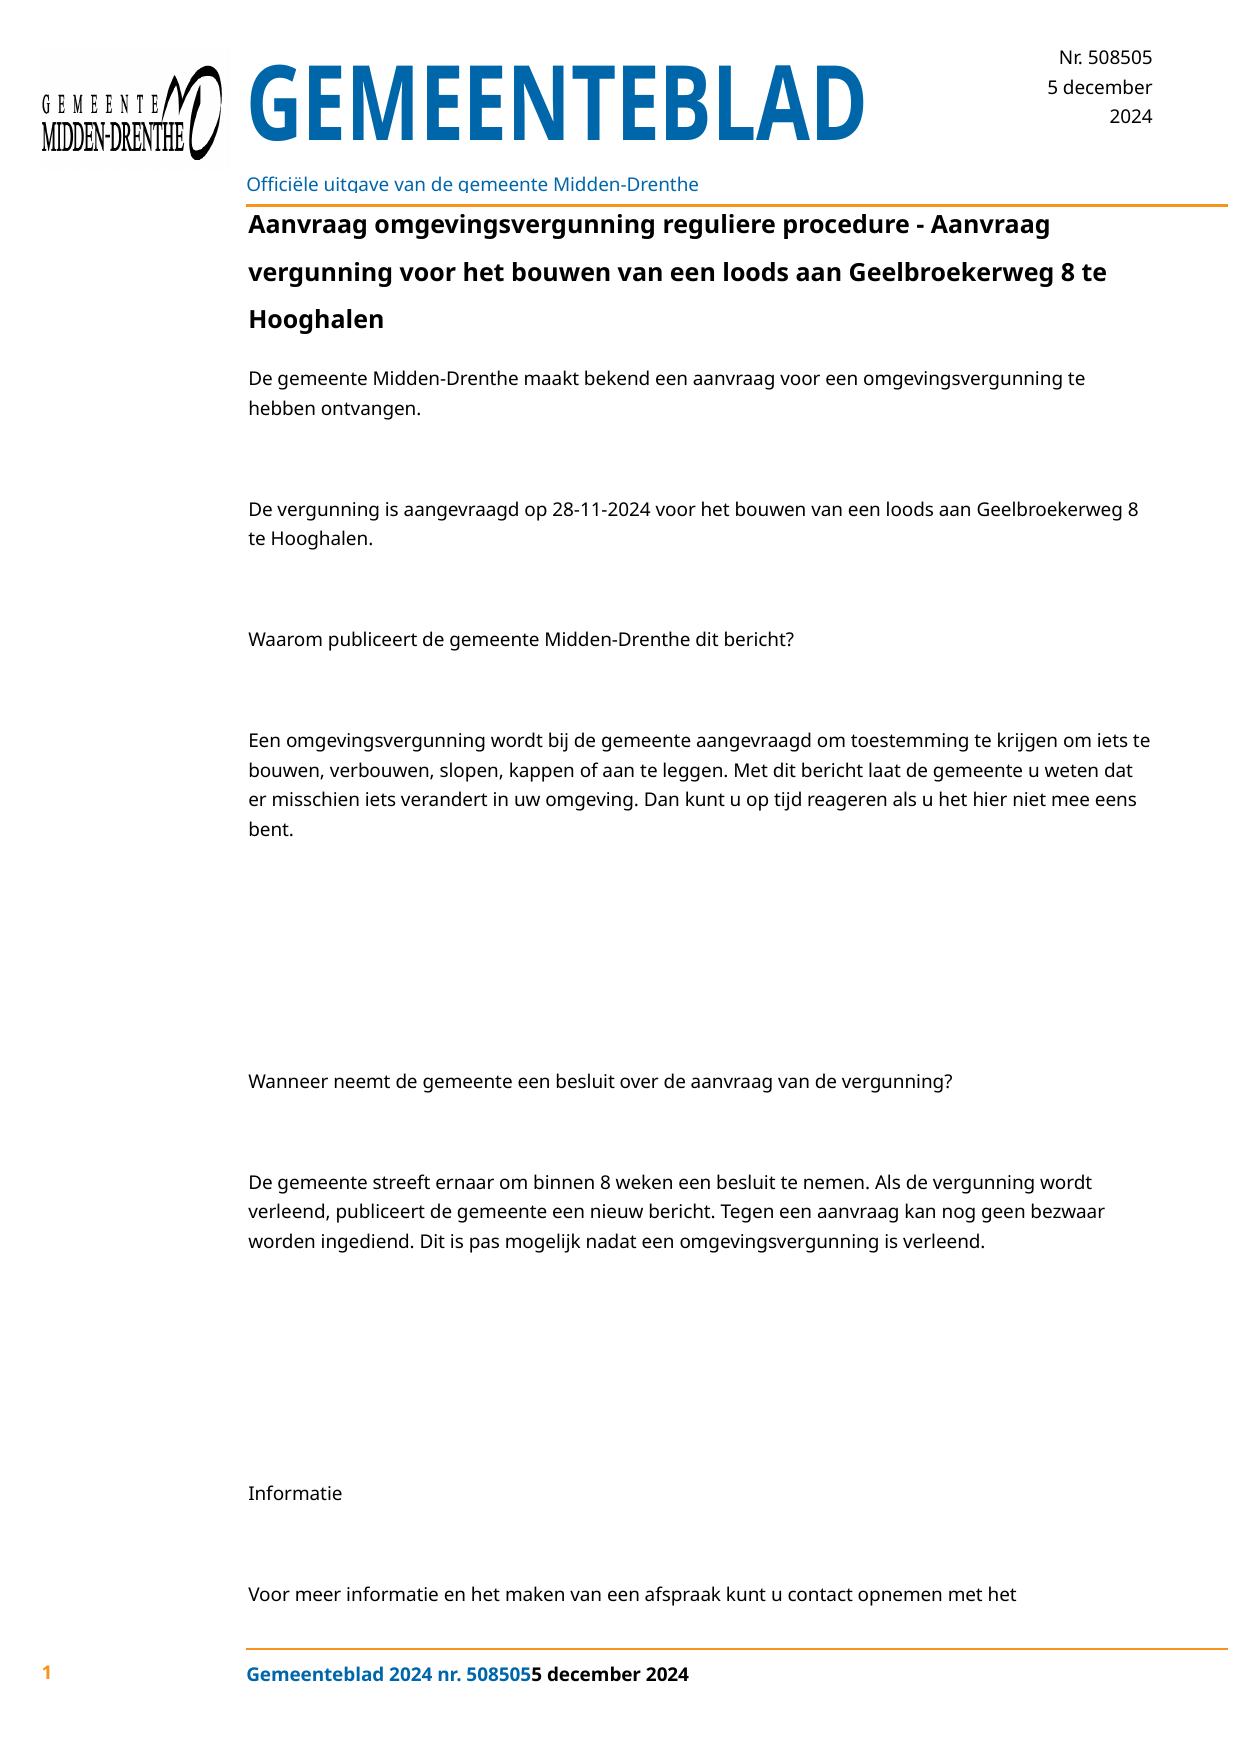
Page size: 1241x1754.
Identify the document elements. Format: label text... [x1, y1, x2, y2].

text De vergunning is aangevraagd op 28-11-2024 voor het bouwen van een loods aan Geelbroekerweg 8 te Hooghalen. [248, 496, 1152, 551]
text Voor meer informatie en het maken van een afspraak kunt u contact opnemen met het [248, 1581, 1152, 1607]
picture [41, 47, 231, 172]
text Een omgevingsvergunning wordt bij de gemeente aangevraagd om toestemming te krijgen om iets te bouwen, verbouwen, slopen, kappen of aan te leggen. Met dit bericht laat de gemeente u weten dat er misschien iets verandert in uw omgeving. Dan kunt u op tijd reageren als u het hier niet mee eens bent. [248, 727, 1152, 842]
text De gemeente streeft ernaar om binnen 8 weken een besluit te nemen. Als de vergunning wordt verleend, publiceert de gemeente een nieuw bericht. Tegen een aanvraag kan nog geen bezwaar worden ingediend. Dit is pas mogelijk nadat een omgevingsvergunning is verleend. [248, 1169, 1152, 1254]
text Informatie [248, 1480, 1152, 1506]
text Wanneer neemt de gemeente een besluit over de aanvraag van de vergunning? [248, 1068, 1152, 1094]
text De gemeente Midden-Drenthe maakt bekend een aanvraag voor een omgevingsvergunning te hebben ontvangen. [248, 366, 1152, 421]
text Aanvraag omgevingsvergunning reguliere procedure - Aanvraag vergunning voor het bouwen van een loods aan Geelbroekerweg 8 te Hooghalen [248, 207, 1152, 336]
text Waarom publiceert de gemeente Midden-Drenthe dit bericht? [248, 626, 1152, 652]
